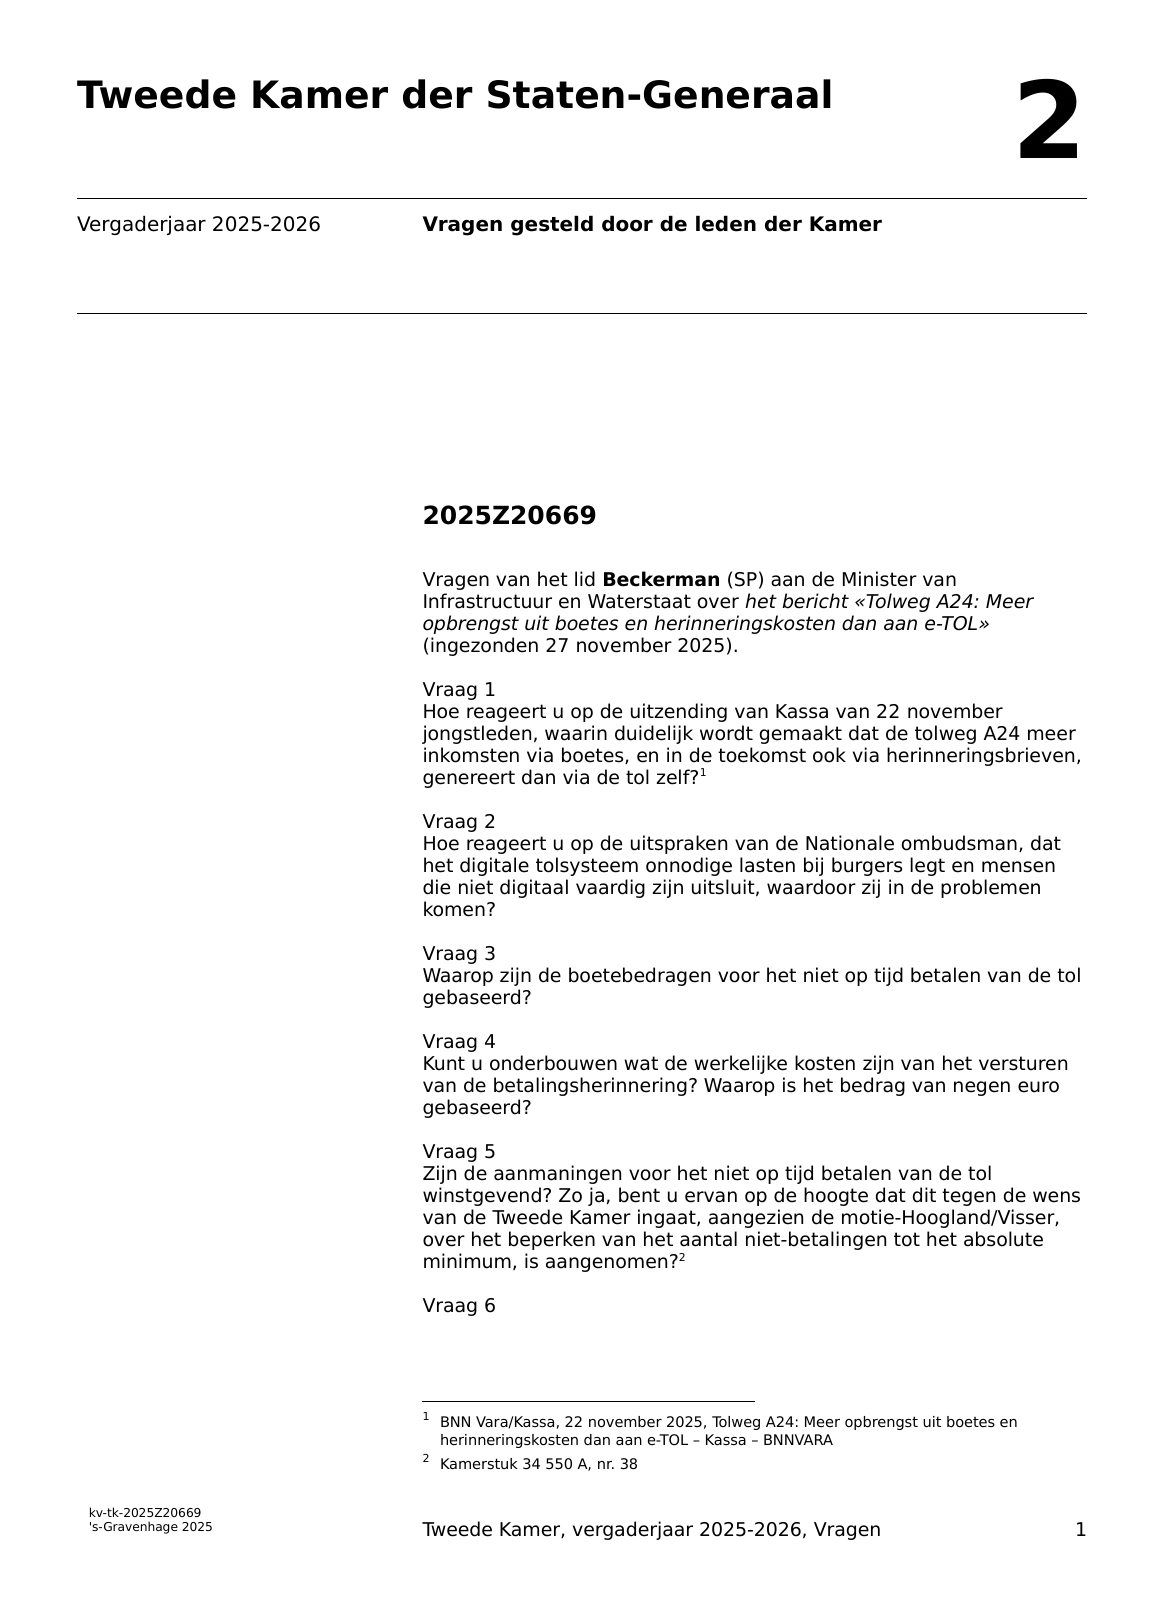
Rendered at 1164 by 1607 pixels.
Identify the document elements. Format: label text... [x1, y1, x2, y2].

text Vraag 3 [422, 943, 1087, 965]
table_cell Vragen gesteld door de leden der Kamer [422, 199, 1087, 313]
text Zijn de aanmaningen voor het niet op tijd betalen van de tol winstgevend? Zo ja, bent u ervan op de hoogte dat dit tegen de wens van de Tweede Kamer ingaat, aangezien de motie-Hoogland/Visser, over het beperken van het aantal niet-betalingen tot het absolute minimum, is aangenomen? [422, 1163, 1087, 1273]
text 2025Z20669 [422, 501, 1087, 531]
text Vraag 1 [422, 679, 1087, 701]
text Vraag 6 [422, 1295, 1087, 1317]
text Vraag 2 [422, 811, 1087, 833]
table_cell Vergaderjaar 2025-2026 [77, 199, 422, 313]
text BNN Vara/Kassa, 22 november 2025, Tolweg A24: Meer opbrengst uit boetes en herinneringskosten dan aan e-TOL – Kassa – BNNVARA [422, 1410, 1087, 1449]
text 's-Gravenhage 2025 [88, 1520, 323, 1534]
text Waarop zijn de boetebedragen voor het niet op tijd betalen van de tol gebaseerd? [422, 965, 1087, 1009]
table_header Tweede Kamer der Staten-Generaal [77, 59, 886, 198]
text Hoe reageert u op de uitspraken van de Nationale ombudsman, dat het digitale tolsysteem onnodige lasten bij burgers legt en mensen die niet digitaal vaardig zijn uitsluit, waardoor zij in de problemen komen? [422, 833, 1087, 921]
text Kamerstuk 34 550 A, nr. 38 [422, 1452, 1087, 1474]
text Hoe reageert u op de uitzending van Kassa van 22 november jongstleden, waarin duidelijk wordt gemaakt dat de tolweg A24 meer inkomsten via boetes, en in de toekomst ook via herinneringsbrieven, genereert dan via de tol zelf? [422, 701, 1087, 789]
text Vraag 5 [422, 1141, 1087, 1163]
text Kunt u onderbouwen wat de werkelijke kosten zijn van het versturen van de betalingsherinnering? Waarop is het bedrag van negen euro gebaseerd? [422, 1053, 1087, 1119]
text Vragen van het lid Beckerman (SP) aan de Minister van Infrastructuur en Waterstaat over het bericht «Tolweg A24: Meer opbrengst uit boetes en herinneringskosten dan aan e-TOL» (ingezonden 27 november 2025). [422, 569, 1087, 657]
table_header 2 [886, 59, 1087, 198]
text kv-tk-2025Z20669 [88, 1506, 323, 1520]
text Vraag 4 [422, 1031, 1087, 1053]
